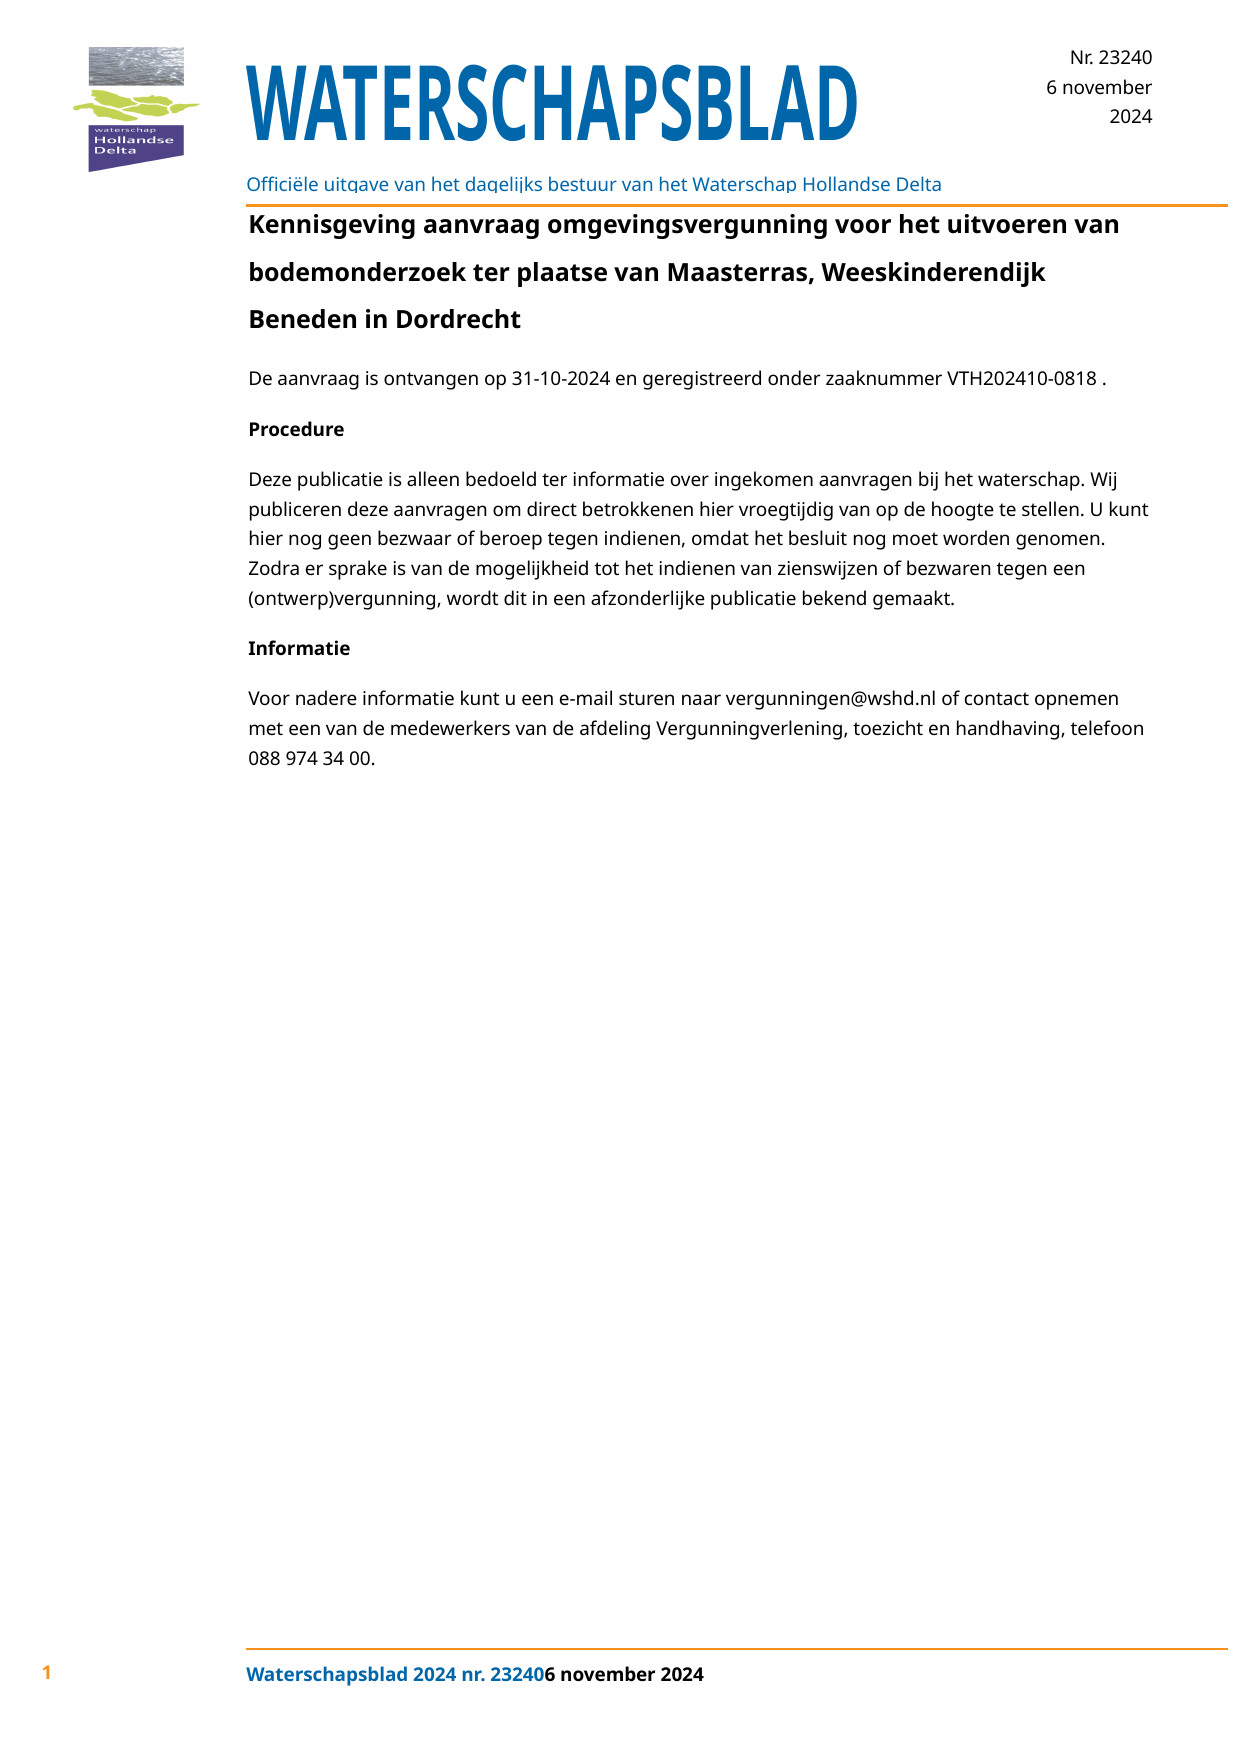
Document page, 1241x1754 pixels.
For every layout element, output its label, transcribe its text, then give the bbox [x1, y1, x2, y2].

text Procedure [248, 416, 1152, 442]
text Kennisgeving aanvraag omgevingsvergunning voor het uitvoeren van bodemonderzoek ter plaatse van Maasterras, Weeskinderendijk Beneden in Dordrecht [248, 207, 1152, 336]
text Informatie [248, 635, 1152, 661]
picture [41, 47, 231, 172]
text Deze publicatie is alleen bedoeld ter informatie over ingekomen aanvragen bij het waterschap. Wij publiceren deze aanvragen om direct betrokkenen hier vroegtijdig van op de hoogte te stellen. U kunt hier nog geen bezwaar of beroep tegen indienen, omdat het besluit nog moet worden genomen. Zodra er sprake is van de mogelijkheid tot het indienen van zienswijzen of bezwaren tegen een (ontwerp)vergunning, wordt dit in een afzonderlijke publicatie bekend gemaakt. [248, 466, 1152, 610]
text Voor nadere informatie kunt u een e-mail sturen naar vergunningen@wshd.nl of contact opnemen met een van de medewerkers van de afdeling Vergunningverlening, toezicht en handhaving, telefoon 088 974 34 00. [248, 686, 1152, 770]
text De aanvraag is ontvangen op 31-10-2024 en geregistreerd onder zaaknummer VTH202410-0818 . [248, 366, 1152, 391]
